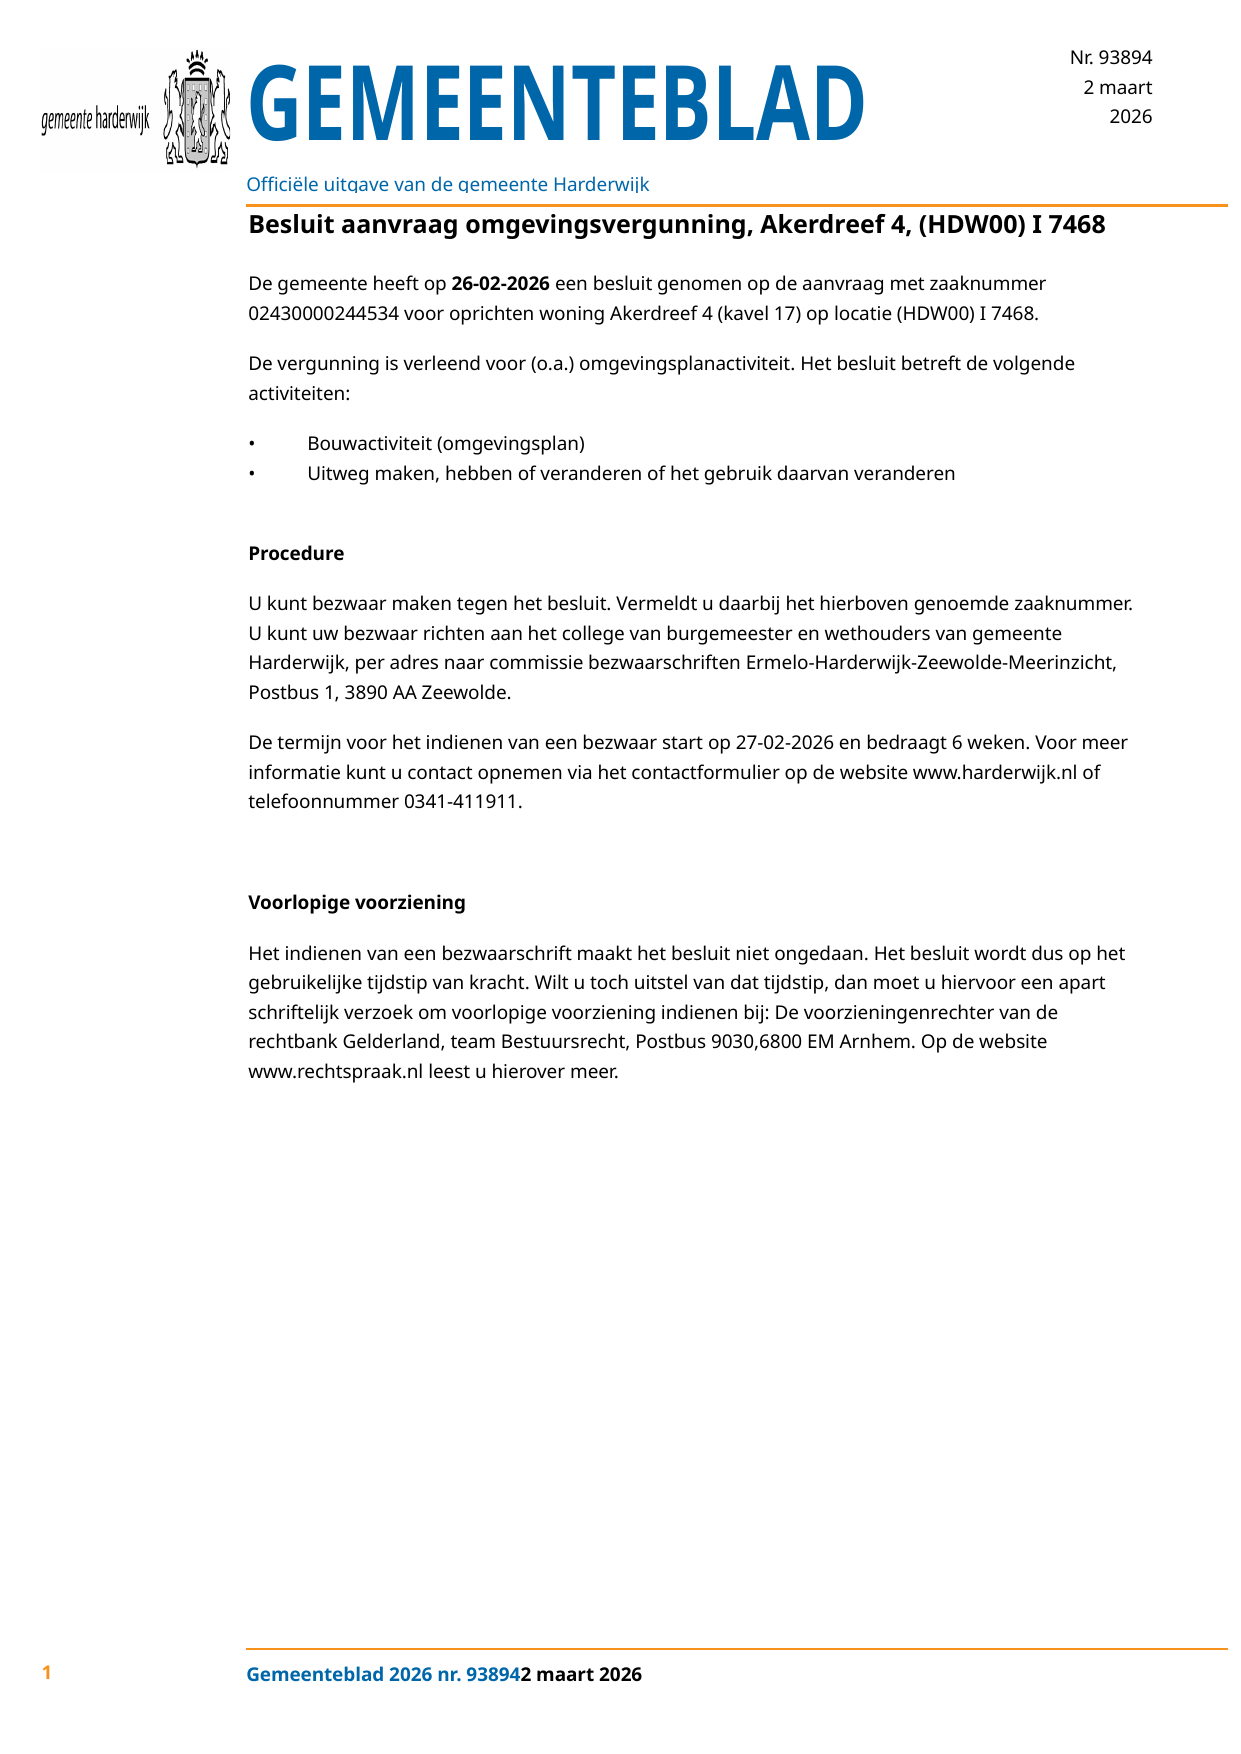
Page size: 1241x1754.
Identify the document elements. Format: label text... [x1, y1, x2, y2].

text Het indienen van een bezwaarschrift maakt het besluit niet ongedaan. Het besluit wordt dus op het gebruikelijke tijdstip van kracht. Wilt u toch uitstel van dat tijdstip, dan moet u hiervoor een apart schriftelijk verzoek om voorlopige voorziening indienen bij: De voorzieningenrechter van de rechtbank Gelderland, team Bestuursrecht, Postbus 9030,6800 EM Arnhem. Op de website www.rechtspraak.nl leest u hierover meer. [248, 940, 1152, 1084]
text U kunt bezwaar maken tegen het besluit. Vermeldt u daarbij het hierboven genoemde zaaknummer. U kunt uw bezwaar richten aan het college van burgemeester en wethouders van gemeente Harderwijk, per adres naar commissie bezwaarschriften Ermelo-Harderwijk-Zeewolde-Meerinzicht, Postbus 1, 3890 AA Zeewolde. [248, 590, 1152, 705]
text Voorlopige voorziening [248, 889, 1152, 915]
picture [41, 47, 231, 172]
text De gemeente heeft op 26-02-2026 een besluit genomen op de aanvraag met zaaknummer 02430000244534 voor oprichten woning Akerdreef 4 (kavel 17) op locatie (HDW00) I 7468. [248, 270, 1152, 326]
text De termijn voor het indienen van een bezwaar start op 27-02-2026 en bedraagt 6 weken. Voor meer informatie kunt u contact opnemen via het contactformulier op de website www.harderwijk.nl of telefoonnummer 0341-411911. [248, 729, 1152, 814]
text Procedure [248, 540, 1152, 566]
text Besluit aanvraag omgevingsvergunning, Akerdreef 4, (HDW00) I 7468 [248, 207, 1152, 241]
text De vergunning is verleend voor (o.a.) omgevingsplanactiviteit. Het besluit betreft de volgende activiteiten: [248, 350, 1152, 406]
list Uitweg maken, hebben of veranderen of het gebruik daarvan veranderen [248, 460, 1152, 486]
list Bouwactiviteit (omgevingsplan) [248, 430, 1152, 456]
